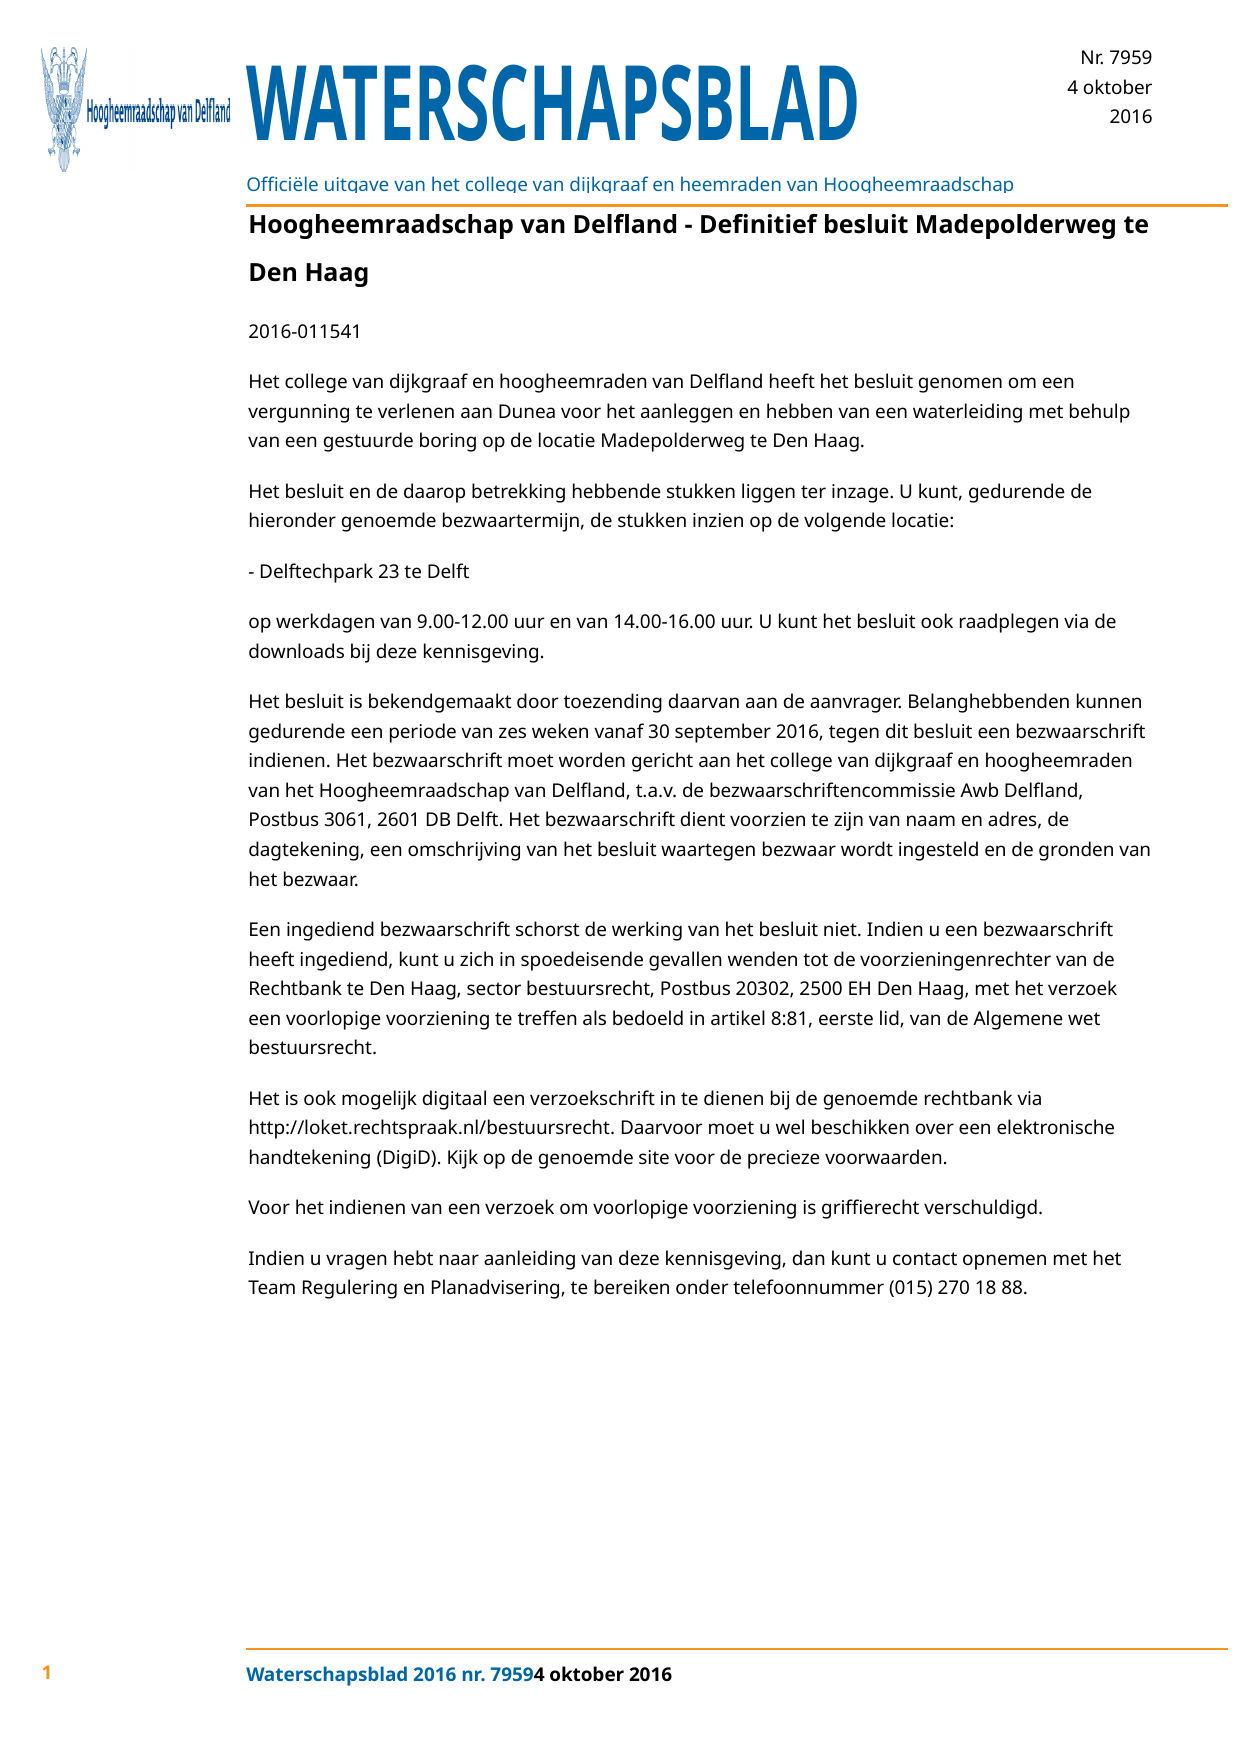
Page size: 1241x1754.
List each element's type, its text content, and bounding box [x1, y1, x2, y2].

text Het besluit en de daarop betrekking hebbende stukken liggen ter inzage. U kunt, gedurende de hieronder genoemde bezwaartermijn, de stukken inzien op de volgende locatie: [248, 478, 1152, 533]
picture [41, 47, 231, 172]
text Hoogheemraadschap van Delfland - Definitief besluit Madepolderweg te Den Haag [248, 207, 1152, 288]
text Het besluit is bekendgemaakt door toezending daarvan aan de aanvrager. Belanghebbenden kunnen gedurende een periode van zes weken vanaf 30 september 2016, tegen dit besluit een bezwaarschrift indienen. Het bezwaarschrift moet worden gericht aan het college van dijkgraaf en hoogheemraden van het Hoogheemraadschap van Delfland, t.a.v. de bezwaarschriftencommissie Awb Delfland, Postbus 3061, 2601 DB Delft. Het bezwaarschrift dient voorzien te zijn van naam en adres, de dagtekening, een omschrijving van het besluit waartegen bezwaar wordt ingesteld en de gronden van het bezwaar. [248, 688, 1152, 892]
text Het college van dijkgraaf en hoogheemraden van Delfland heeft het besluit genomen om een vergunning te verlenen aan Dunea voor het aanleggen en hebben van een waterleiding met behulp van een gestuurde boring op de locatie Madepolderweg te Den Haag. [248, 368, 1152, 453]
text Een ingediend bezwaarschrift schorst de werking van het besluit niet. Indien u een bezwaarschrift heeft ingediend, kunt u zich in spoedeisende gevallen wenden tot de voorzieningenrechter van de Rechtbank te Den Haag, sector bestuursrecht, Postbus 20302, 2500 EH Den Haag, met het verzoek een voorlopige voorziening te treffen als bedoeld in artikel 8:81, eerste lid, van de Algemene wet bestuursrecht. [248, 916, 1152, 1060]
text Het is ook mogelijk digitaal een verzoekschrift in te dienen bij de genoemde rechtbank via http://loket.rechtspraak.nl/bestuursrecht. Daarvoor moet u wel beschikken over een elektronische handtekening (DigiD). Kijk op de genoemde site voor de precieze voorwaarden. [248, 1085, 1152, 1170]
text 2016-011541 [248, 318, 1152, 344]
text op werkdagen van 9.00-12.00 uur en van 14.00-16.00 uur. U kunt het besluit ook raadplegen via de downloads bij deze kennisgeving. [248, 608, 1152, 664]
text Indien u vragen hebt naar aanleiding van deze kennisgeving, dan kunt u contact opnemen met het Team Regulering en Planadvisering, te bereiken onder telefoonnummer (015) 270 18 88. [248, 1245, 1152, 1300]
text Voor het indienen van een verzoek om voorlopige voorziening is griffierecht verschuldigd. [248, 1194, 1152, 1220]
text - Delftechpark 23 te Delft [248, 558, 1152, 584]
